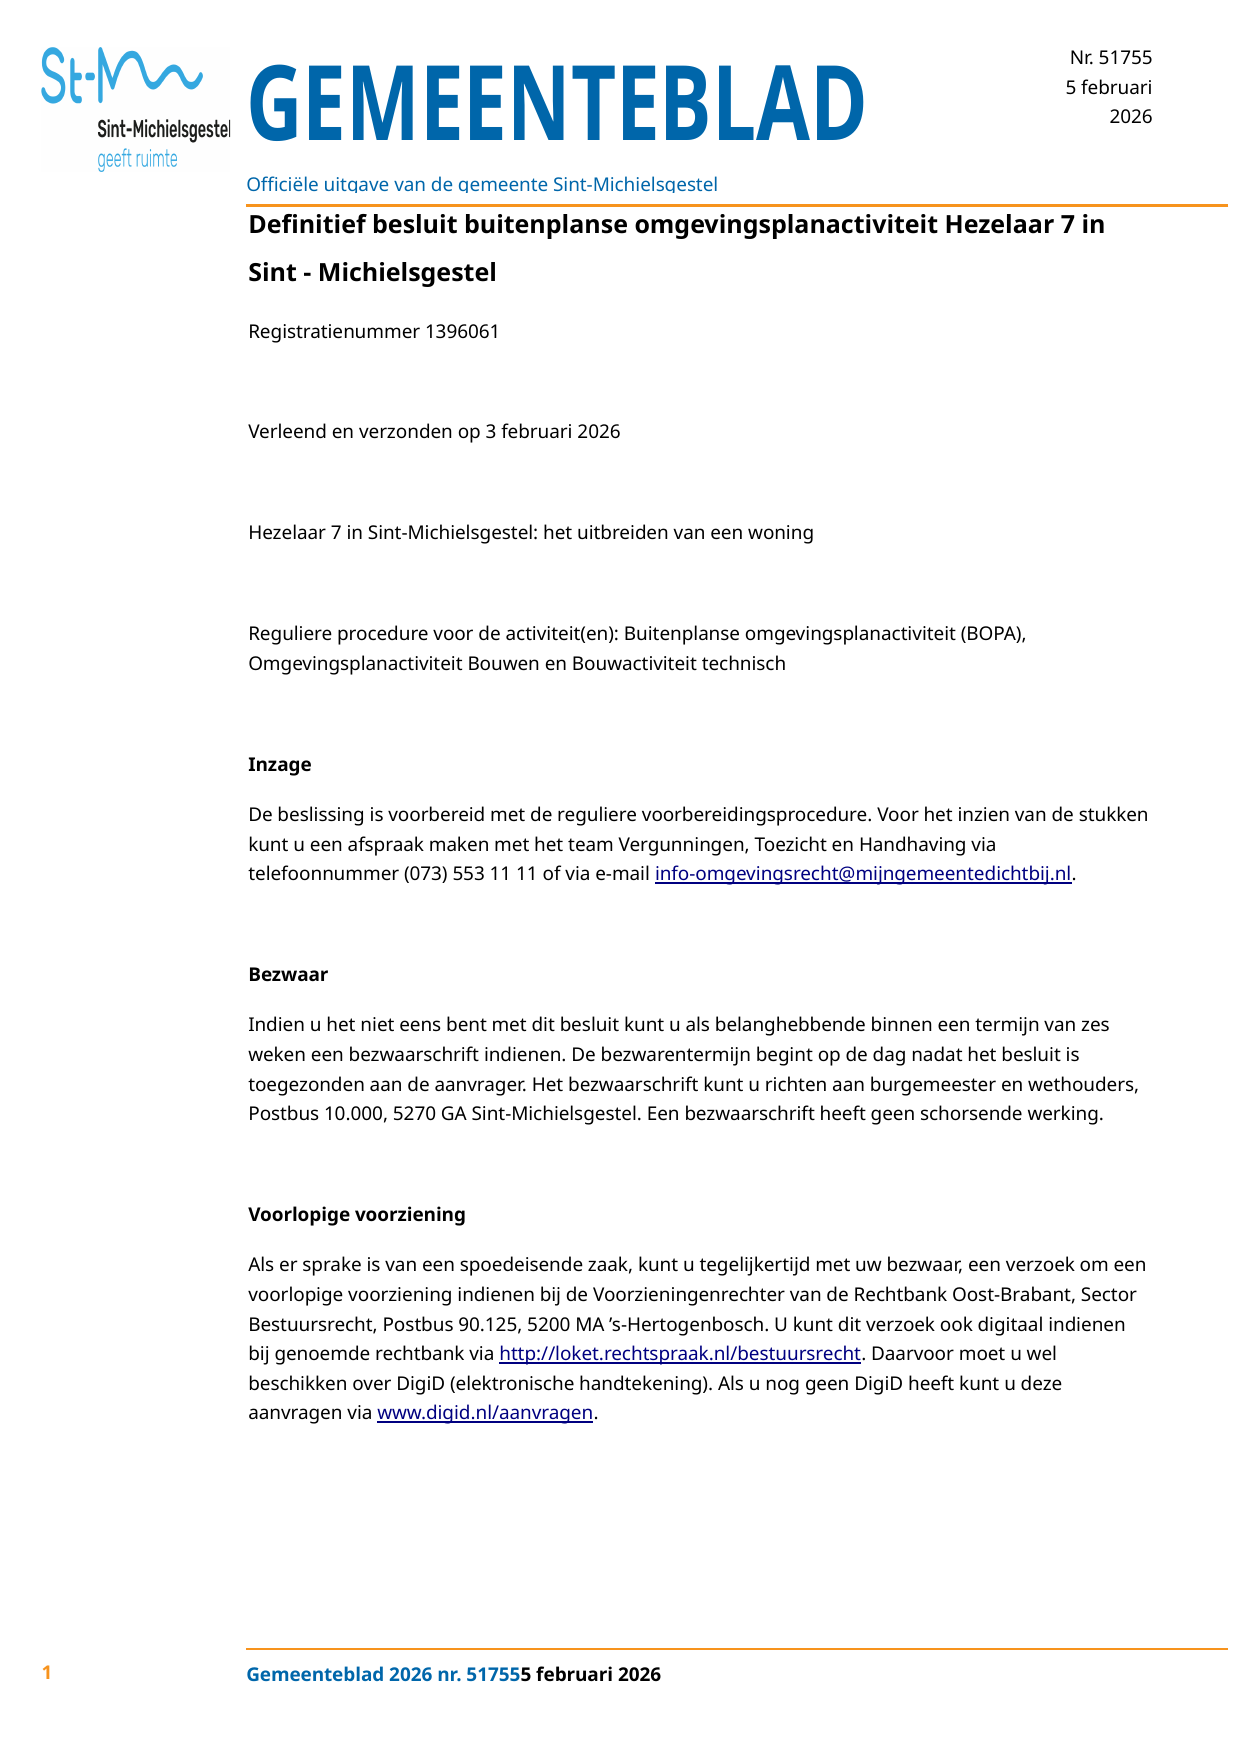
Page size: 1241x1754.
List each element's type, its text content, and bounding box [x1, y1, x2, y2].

text Verleend en verzonden op 3 februari 2026 [248, 419, 1152, 444]
picture [41, 47, 231, 172]
text Als er sprake is van een spoedeisende zaak, kunt u tegelijkertijd met uw bezwaar, een verzoek om een voorlopige voorziening indienen bij de Voorzieningenrechter van de Rechtbank Oost-Brabant, Sector Bestuursrecht, Postbus 90.125, 5200 MA ’s-Hertogenbosch. U kunt dit verzoek ook digitaal indienen bij genoemde rechtbank via http://loket.rechtspraak.nl/bestuursrecht. Daarvoor moet u wel beschikken over DigiD (elektronische handtekening). Als u nog geen DigiD heeft kunt u deze aanvragen via www.digid.nl/aanvragen. [248, 1252, 1152, 1425]
text Indien u het niet eens bent met dit besluit kunt u als belanghebbende binnen een termijn van zes weken een bezwaarschrift indienen. De bezwarentermijn begint op de dag nadat het besluit is toegezonden aan de aanvrager. Het bezwaarschrift kunt u richten aan burgemeester en wethouders, Postbus 10.000, 5270 GA Sint-Michielsgestel. Een bezwaarschrift heeft geen schorsende werking. [248, 1012, 1152, 1126]
text Bezwaar [248, 961, 1152, 987]
text Voorlopige voorziening [248, 1201, 1152, 1227]
text Hezelaar 7 in Sint-Michielsgestel: het uitbreiden van een woning [248, 519, 1152, 545]
text De beslissing is voorbereid met de reguliere voorbereidingsprocedure. Voor het inzien van de stukken kunt u een afspraak maken met het team Vergunningen, Toezicht en Handhaving via telefoonnummer (073) 553 11 11 of via e-mail info-omgevingsrecht@mijngemeentedichtbij.nl. [248, 801, 1152, 886]
text Reguliere procedure voor de activiteit(en): Buitenplanse omgevingsplanactiviteit (BOPA), Omgevingsplanactiviteit Bouwen en Bouwactiviteit technisch [248, 620, 1152, 676]
text Registratienummer 1396061 [248, 318, 1152, 344]
text Definitief besluit buitenplanse omgevingsplanactiviteit Hezelaar 7 in Sint - Michielsgestel [248, 207, 1152, 288]
text Inzage [248, 751, 1152, 777]
